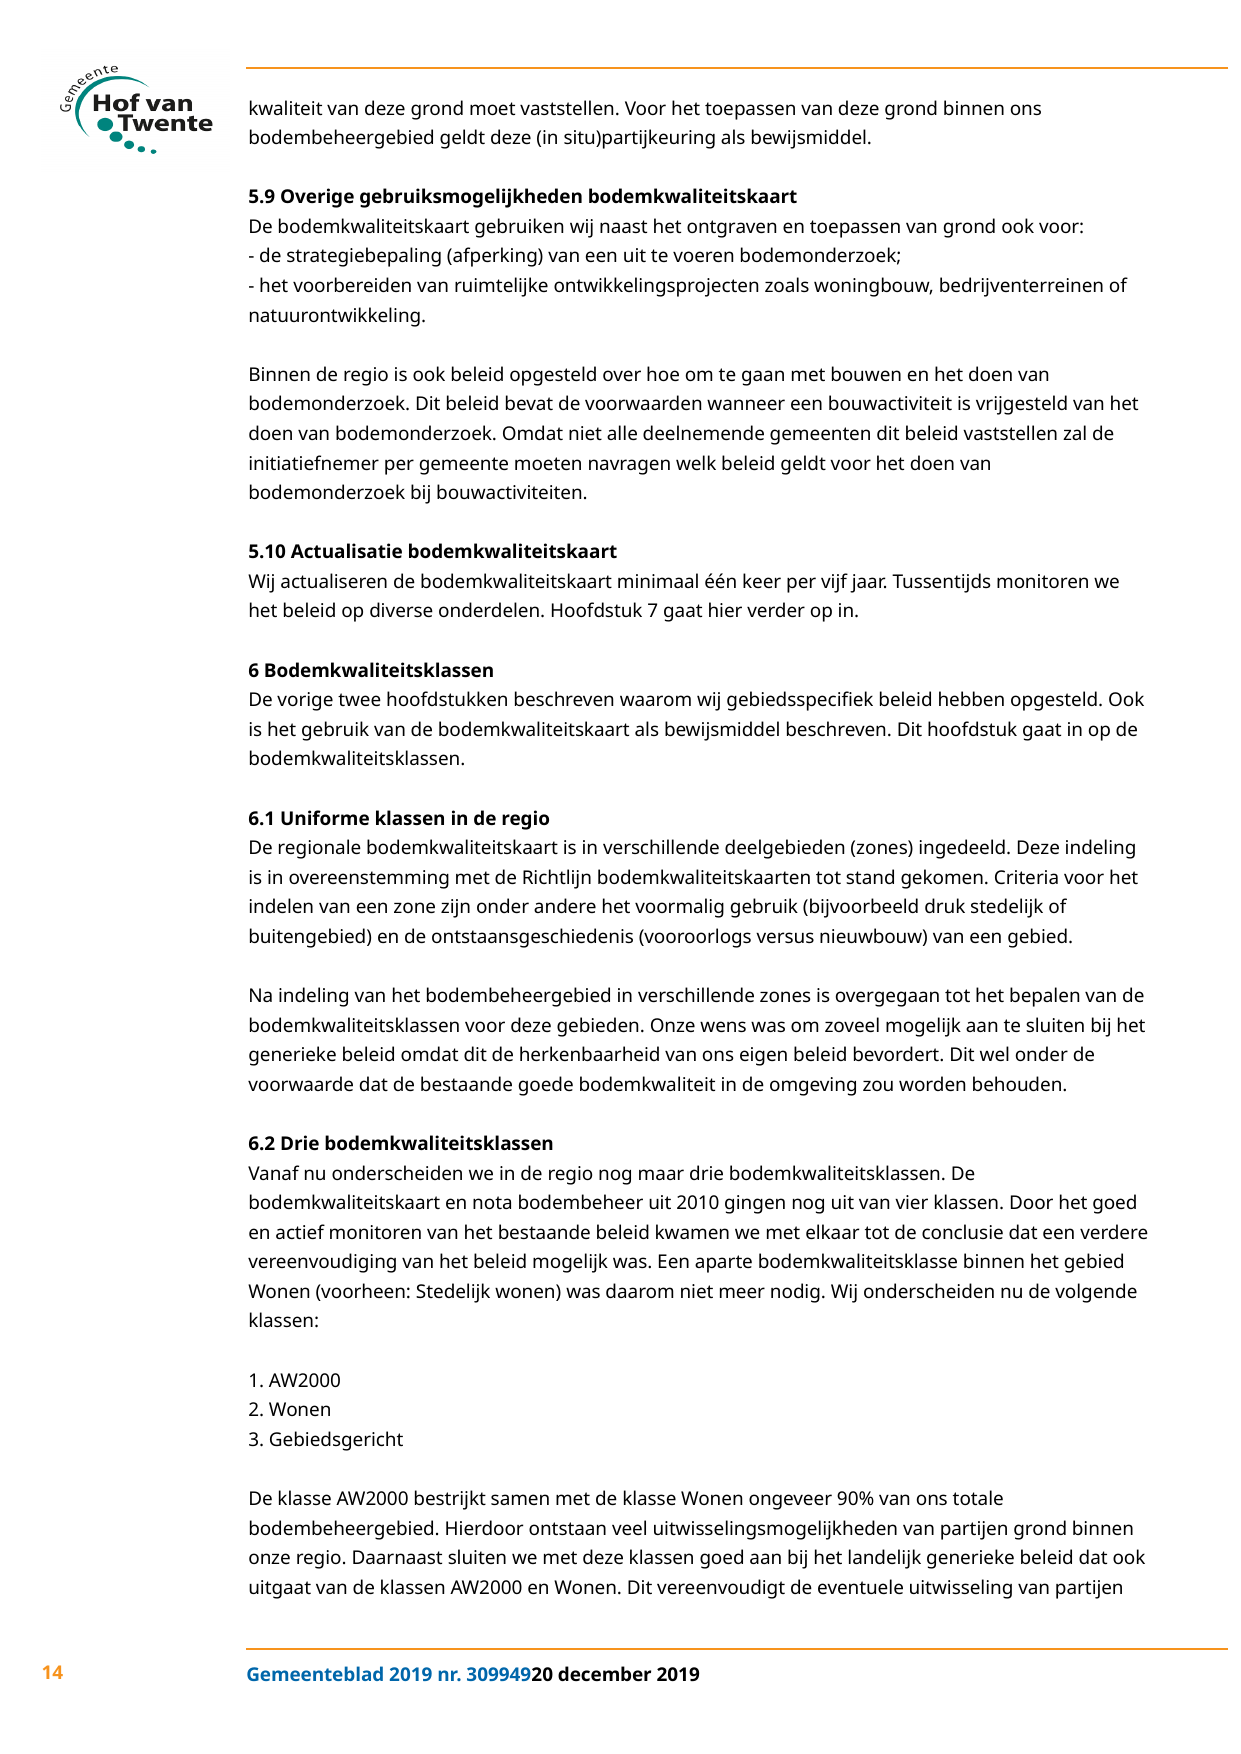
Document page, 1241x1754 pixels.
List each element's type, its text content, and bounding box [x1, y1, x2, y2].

text 6.1 Uniforme klassen in de regio [248, 805, 1152, 831]
text - het voorbereiden van ruimtelijke ontwikkelingsprojecten zoals woningbouw, bedrijventerreinen of natuurontwikkeling. [248, 272, 1152, 328]
text 2. Wonen [248, 1396, 1152, 1422]
text 5.9 Overige gebruiksmogelijkheden bodemkwaliteitskaart [248, 183, 1152, 209]
text kwaliteit van deze grond moet vaststellen. Voor het toepassen van deze grond binnen ons bodembeheergebied geldt deze (in situ)partijkeuring als bewijsmiddel. [248, 95, 1152, 150]
text De regionale bodemkwaliteitskaart is in verschillende deelgebieden (zones) ingedeeld. Deze indeling is in overeenstemming met de Richtlijn bodemkwaliteitskaarten tot stand gekomen. Criteria voor het indelen van een zone zijn onder andere het voormalig gebruik (bijvoorbeeld druk stedelijk of buitengebied) en de ontstaansgeschiedenis (vooroorlogs versus nieuwbouw) van een gebied. [248, 834, 1152, 949]
text De klasse AW2000 bestrijkt samen met de klasse Wonen ongeveer 90% van ons totale bodembeheergebied. Hierdoor ontstaan veel uitwisselingsmogelijkheden van partijen grond binnen onze regio. Daarnaast sluiten we met deze klassen goed aan bij het landelijk generieke beleid dat ook uitgaat van de klassen AW2000 en Wonen. Dit vereenvoudigt de eventuele uitwisseling van partijen [248, 1485, 1152, 1600]
text Wij actualiseren de bodemkwaliteitskaart minimaal één keer per vijf jaar. Tussentijds monitoren we het beleid op diverse onderdelen. Hoofdstuk 7 gaat hier verder op in. [248, 568, 1152, 623]
text 3. Gebiedsgericht [248, 1426, 1152, 1452]
text 1. AW2000 [248, 1367, 1152, 1393]
text 5.10 Actualisatie bodemkwaliteitskaart [248, 538, 1152, 564]
text 6 Bodemkwaliteitsklassen [248, 657, 1152, 683]
picture [41, 47, 231, 172]
text Na indeling van het bodembeheergebied in verschillende zones is overgegaan tot het bepalen van de bodemkwaliteitsklassen voor deze gebieden. Onze wens was om zoveel mogelijk aan te sluiten bij het generieke beleid omdat dit de herkenbaarheid van ons eigen beleid bevordert. Dit wel onder de voorwaarde dat de bestaande goede bodemkwaliteit in de omgeving zou worden behouden. [248, 982, 1152, 1097]
text Vanaf nu onderscheiden we in de regio nog maar drie bodemkwaliteitsklassen. De bodemkwaliteitskaart en nota bodembeheer uit 2010 gingen nog uit van vier klassen. Door het goed en actief monitoren van het bestaande beleid kwamen we met elkaar tot de conclusie dat een verdere vereenvoudiging van het beleid mogelijk was. Een aparte bodemkwaliteitsklasse binnen het gebied Wonen (voorheen: Stedelijk wonen) was daarom niet meer nodig. Wij onderscheiden nu de volgende klassen: [248, 1160, 1152, 1333]
text - de strategiebepaling (afperking) van een uit te voeren bodemonderzoek; [248, 243, 1152, 268]
text De bodemkwaliteitskaart gebruiken wij naast het ontgraven en toepassen van grond ook voor: [248, 213, 1152, 239]
text Binnen de regio is ook beleid opgesteld over hoe om te gaan met bouwen en het doen van bodemonderzoek. Dit beleid bevat de voorwaarden wanneer een bouwactiviteit is vrijgesteld van het doen van bodemonderzoek. Omdat niet alle deelnemende gemeenten dit beleid vaststellen zal de initiatiefnemer per gemeente moeten navragen welk beleid geldt voor het doen van bodemonderzoek bij bouwactiviteiten. [248, 361, 1152, 505]
text De vorige twee hoofdstukken beschreven waarom wij gebiedsspecifiek beleid hebben opgesteld. Ook is het gebruik van de bodemkwaliteitskaart als bewijsmiddel beschreven. Dit hoofdstuk gaat in op de bodemkwaliteitsklassen. [248, 686, 1152, 771]
text 6.2 Drie bodemkwaliteitsklassen [248, 1130, 1152, 1156]
